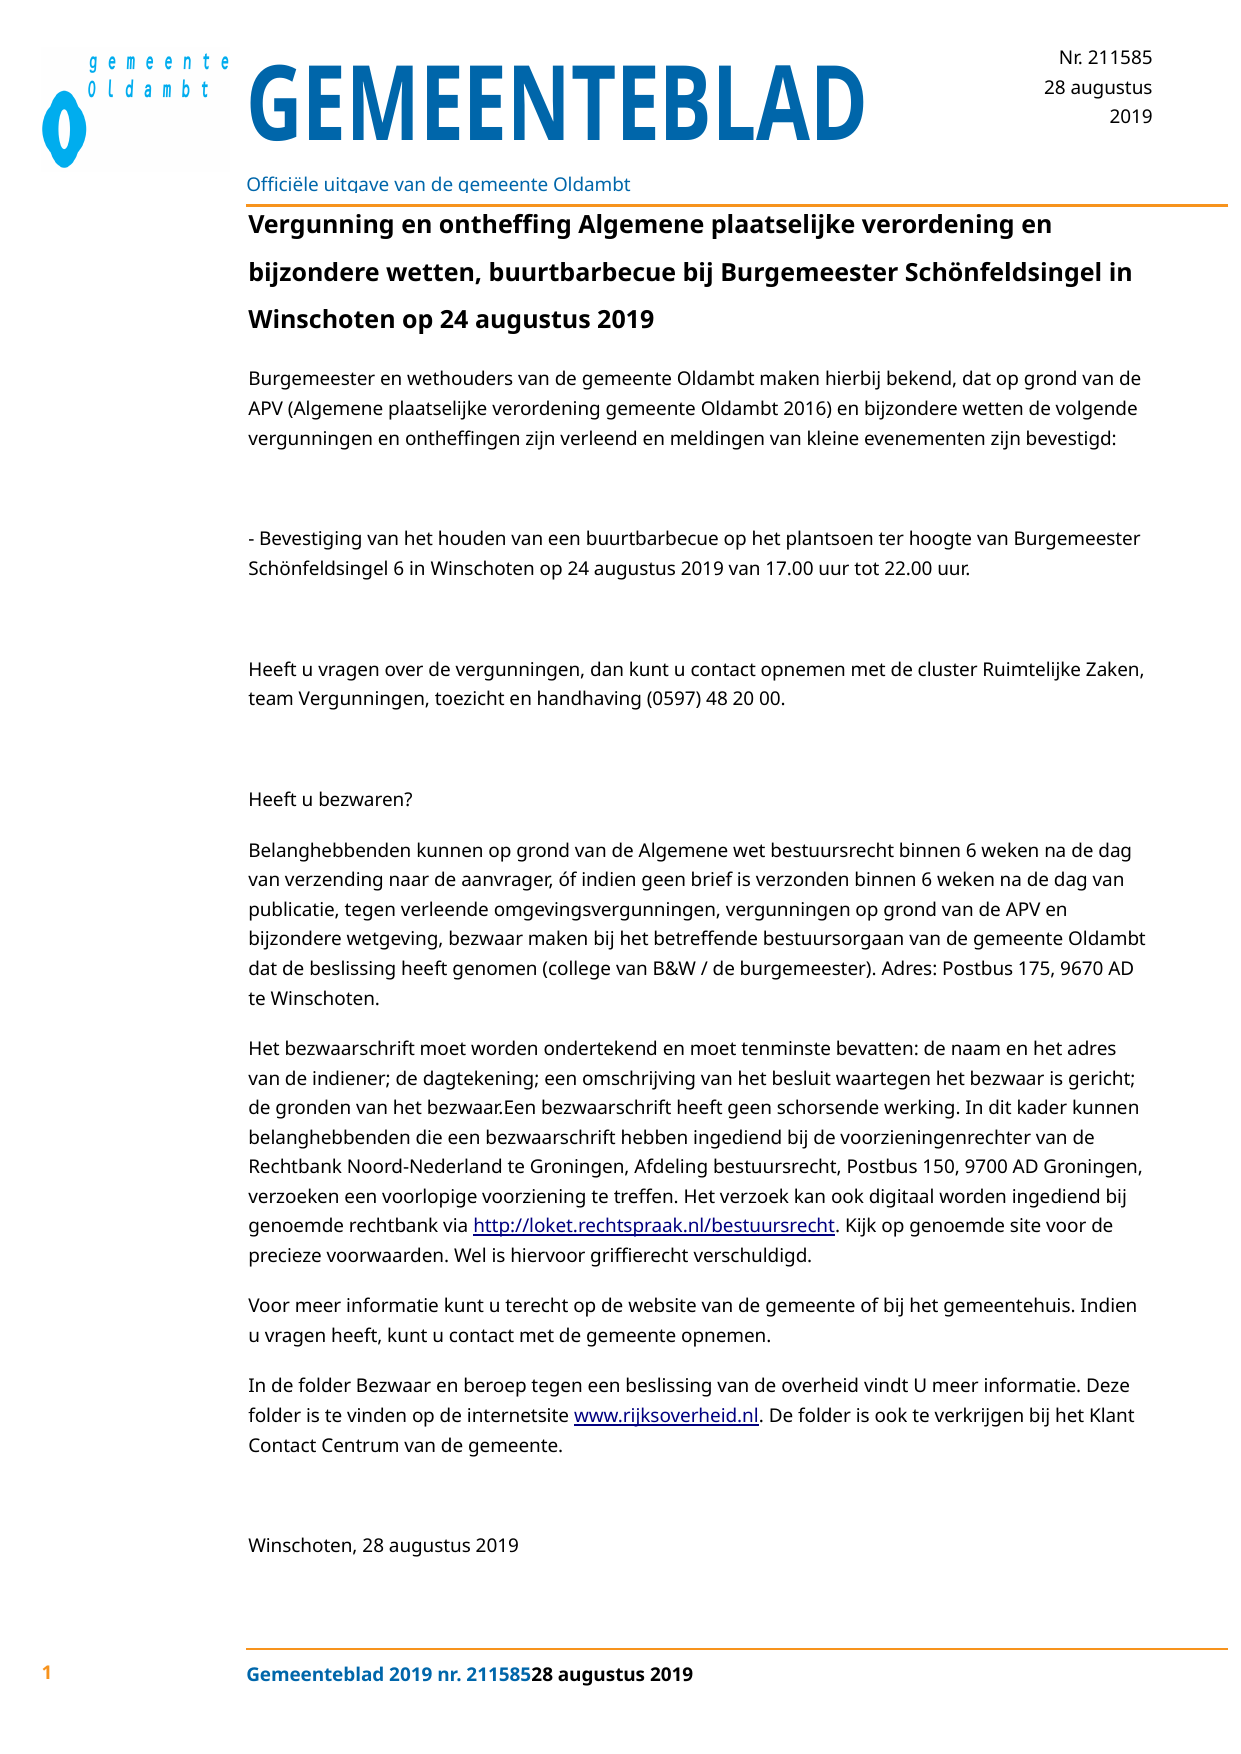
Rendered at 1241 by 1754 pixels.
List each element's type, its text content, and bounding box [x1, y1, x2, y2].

text In de folder Bezwaar en beroep tegen een beslissing van de overheid vindt U meer informatie. Deze folder is te vinden op de internetsite www.rijksoverheid.nl. De folder is ook te verkrijgen bij het Klant Contact Centrum van de gemeente. [248, 1373, 1152, 1457]
text Winschoten, 28 augustus 2019 [248, 1533, 1152, 1558]
text Heeft u vragen over de vergunningen, dan kunt u contact opnemen met de cluster Ruimtelijke Zaken, team Vergunningen, toezicht en handhaving (0597) 48 20 00. [248, 656, 1152, 711]
text Heeft u bezwaren? [248, 786, 1152, 812]
picture [41, 47, 231, 172]
text Voor meer informatie kunt u terecht op de website van de gemeente of bij het gemeentehuis. Indien u vragen heeft, kunt u contact met de gemeente opnemen. [248, 1293, 1152, 1348]
text Het bezwaarschrift moet worden ondertekend en moet tenminste bevatten: de naam en het adres van de indiener; de dagtekening; een omschrijving van het besluit waartegen het bezwaar is gericht; de gronden van het bezwaar.Een bezwaarschrift heeft geen schorsende werking. In dit kader kunnen belanghebbenden die een bezwaarschrift hebben ingediend bij de voorzieningenrechter van de Rechtbank Noord-Nederland te Groningen, Afdeling bestuursrecht, Postbus 150, 9700 AD Groningen, verzoeken een voorlopige voorziening te treffen. Het verzoek kan ook digitaal worden ingediend bij genoemde rechtbank via http://loket.rechtspraak.nl/bestuursrecht. Kijk op genoemde site voor de precieze voorwaarden. Wel is hiervoor griffierecht verschuldigd. [248, 1035, 1152, 1268]
text Belanghebbenden kunnen op grond van de Algemene wet bestuursrecht binnen 6 weken na de dag van verzending naar de aanvrager, óf indien geen brief is verzonden binnen 6 weken na de dag van publicatie, tegen verleende omgevingsvergunningen, vergunningen op grond van de APV en bijzondere wetgeving, bezwaar maken bij het betreffende bestuursorgaan van de gemeente Oldambt dat de beslissing heeft genomen (college van B&W / de burgemeester). Adres: Postbus 175, 9670 AD te Winschoten. [248, 837, 1152, 1010]
text Burgemeester en wethouders van de gemeente Oldambt maken hierbij bekend, dat op grond van de APV (Algemene plaatselijke verordening gemeente Oldambt 2016) en bijzondere wetten de volgende vergunningen en ontheffingen zijn verleend en meldingen van kleine evenementen zijn bevestigd: [248, 366, 1152, 450]
text Vergunning en ontheffing Algemene plaatselijke verordening en bijzondere wetten, buurtbarbecue bij Burgemeester Schönfeldsingel in Winschoten op 24 augustus 2019 [248, 207, 1152, 336]
text - Bevestiging van het houden van een buurtbarbecue op het plantsoen ter hoogte van Burgemeester Schönfeldsingel 6 in Winschoten op 24 augustus 2019 van 17.00 uur tot 22.00 uur. [248, 526, 1152, 581]
